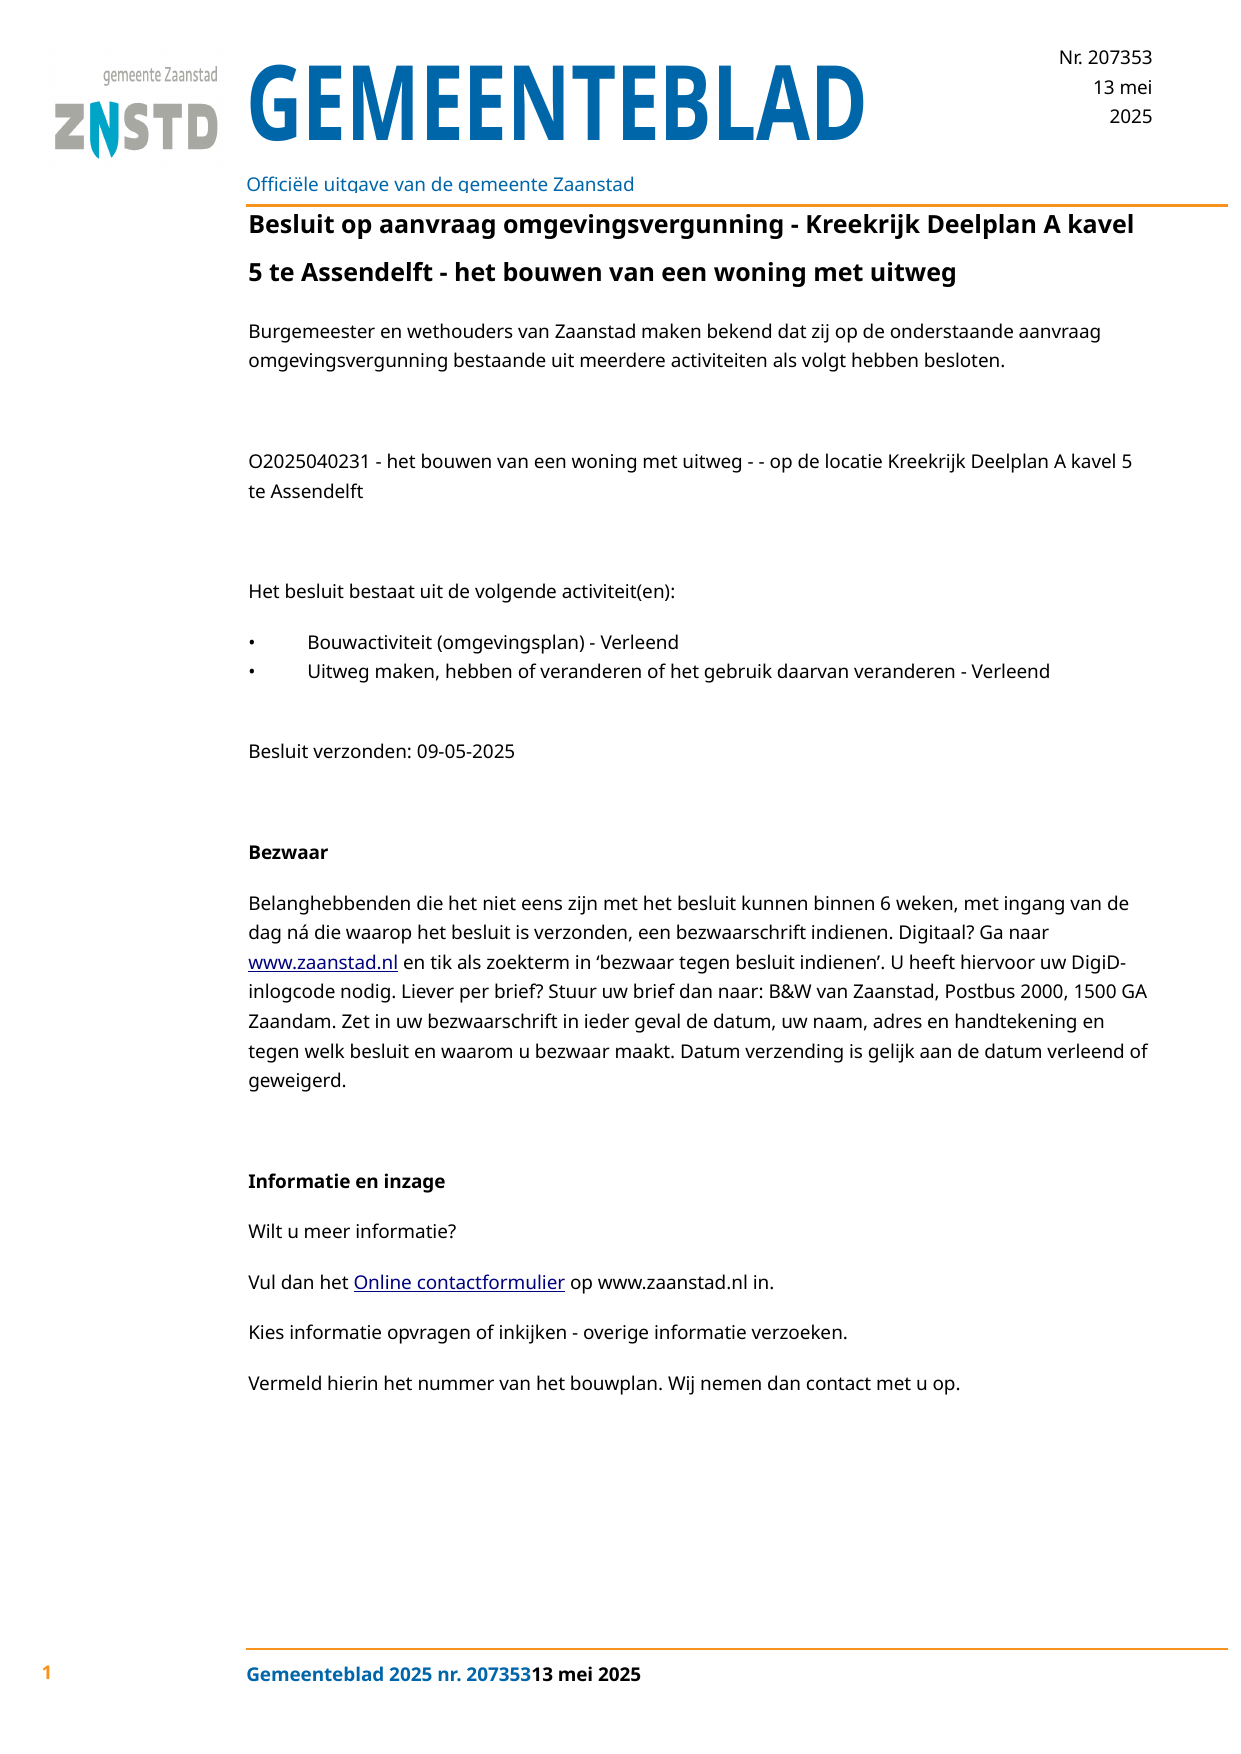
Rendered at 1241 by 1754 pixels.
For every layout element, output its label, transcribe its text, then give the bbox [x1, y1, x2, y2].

text Bezwaar [248, 839, 1152, 865]
text Vul dan het Online contactformulier op www.zaanstad.nl in. [248, 1269, 1152, 1295]
text Besluit verzonden: 09-05-2025 [248, 739, 1152, 764]
text Kies informatie opvragen of inkijken - overige informatie verzoeken. [248, 1319, 1152, 1345]
text Vermeld hierin het nummer van het bouwplan. Wij nemen dan contact met u op. [248, 1370, 1152, 1396]
picture [41, 47, 231, 172]
text O2025040231 - het bouwen van een woning met uitweg - - op de locatie Kreekrijk Deelplan A kavel 5 te Assendelft [248, 448, 1152, 504]
text Burgemeester en wethouders van Zaanstad maken bekend dat zij op de onderstaande aanvraag omgevingsvergunning bestaande uit meerdere activiteiten als volgt hebben besloten. [248, 318, 1152, 373]
list Bouwactiviteit (omgevingsplan) - Verleend [248, 629, 1152, 655]
list Uitweg maken, hebben of veranderen of het gebruik daarvan veranderen - Verleend [248, 659, 1152, 684]
text Belanghebbenden die het niet eens zijn met het besluit kunnen binnen 6 weken, met ingang van de dag ná die waarop het besluit is verzonden, een bezwaarschrift indienen. Digitaal? Ga naar www.zaanstad.nl en tik als zoekterm in ‘bezwaar tegen besluit indienen’. U heeft hiervoor uw DigiD-inlogcode nodig. Liever per brief? Stuur uw brief dan naar: B&W van Zaanstad, Postbus 2000, 1500 GA Zaandam. Zet in uw bezwaarschrift in ieder geval de datum, uw naam, adres en handtekening en tegen welk besluit en waarom u bezwaar maakt. Datum verzending is gelijk aan de datum verleend of geweigerd. [248, 890, 1152, 1093]
text Besluit op aanvraag omgevingsvergunning - Kreekrijk Deelplan A kavel 5 te Assendelft - het bouwen van een woning met uitweg [248, 207, 1152, 288]
text Het besluit bestaat uit de volgende activiteit(en): [248, 579, 1152, 604]
text Wilt u meer informatie? [248, 1219, 1152, 1244]
text Informatie en inzage [248, 1168, 1152, 1194]
